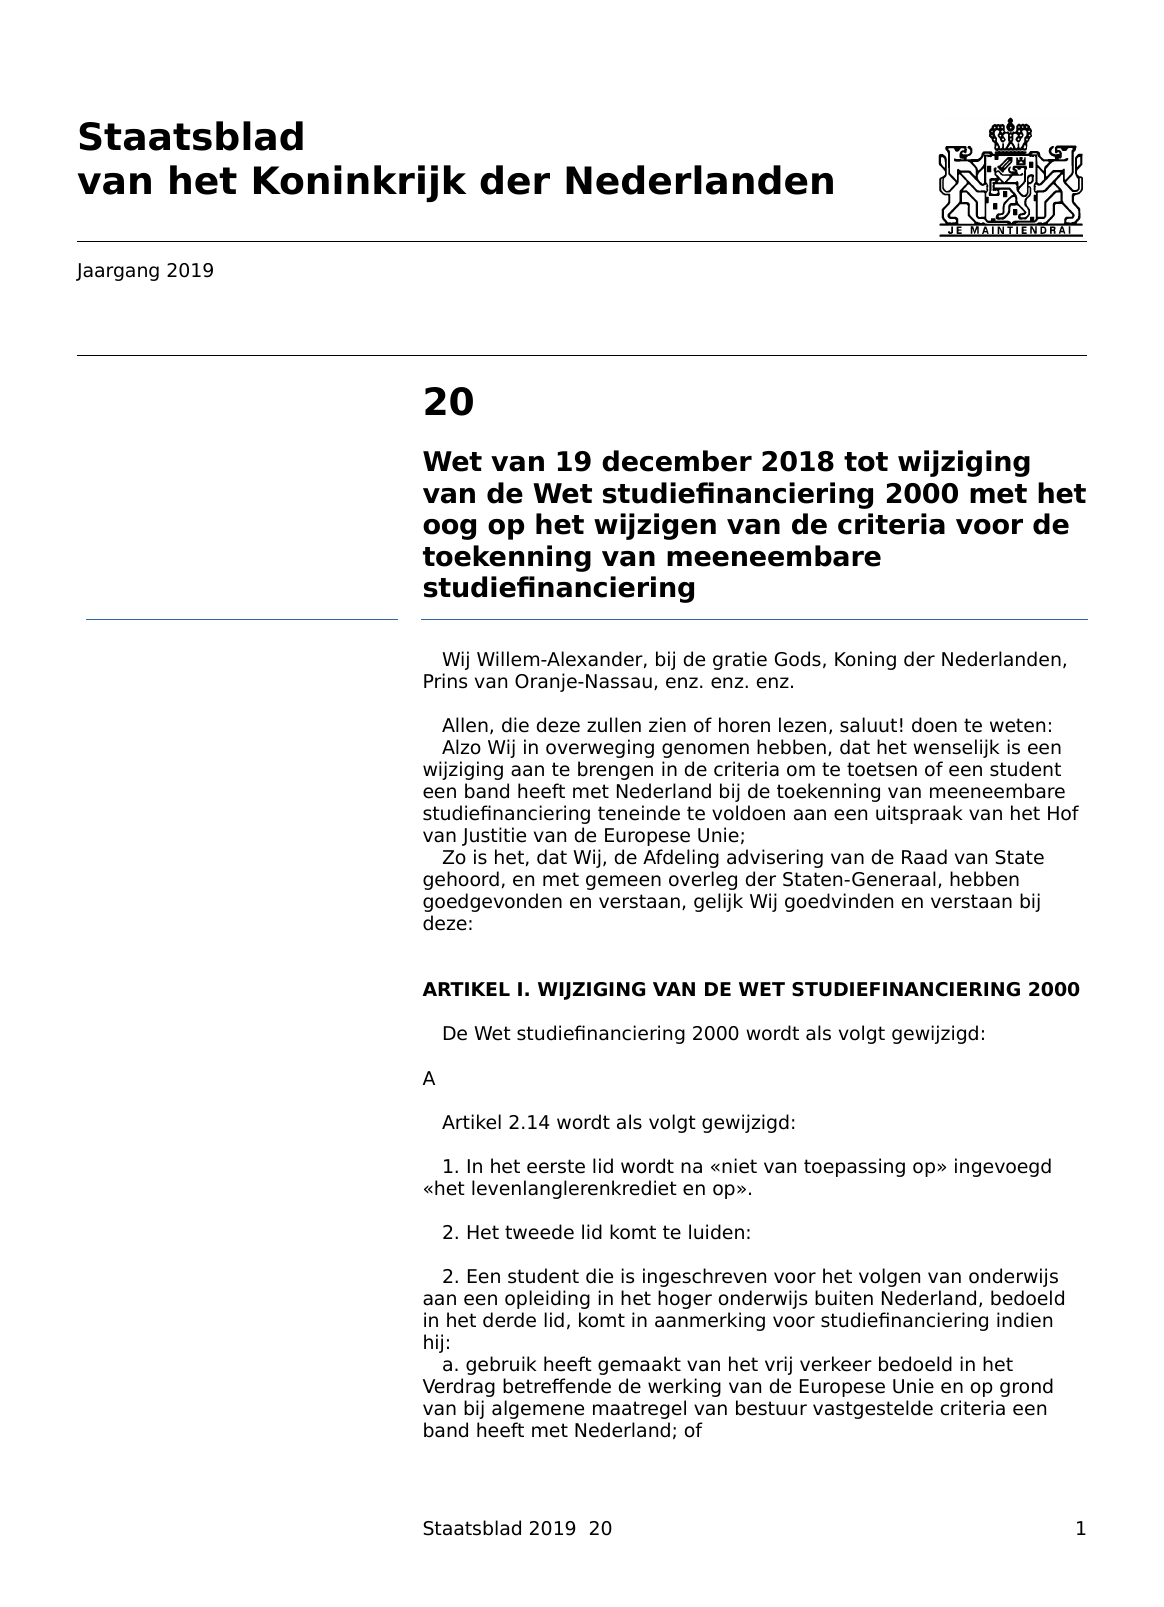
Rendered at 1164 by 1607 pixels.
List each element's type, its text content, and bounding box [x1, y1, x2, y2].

text A [422, 1067, 1087, 1089]
subtitle 20 [422, 381, 1087, 424]
text 2. Een student die is ingeschreven voor het volgen van onderwijs aan een opleiding in het hoger onderwijs buiten Nederland, bedoeld in het derde lid, komt in aanmerking voor studiefinanciering indien hij: [422, 1266, 1087, 1354]
text Wij Willem-Alexander, bij de gratie Gods, Koning der Nederlanden, Prins van Oranje-Nassau, enz. enz. enz. [422, 649, 1087, 693]
picture [936, 115, 1087, 240]
text De Wet studiefinanciering 2000 wordt als volgt gewijzigd: [422, 1023, 1087, 1045]
table_header Staatsblad van het Koninkrijk der Nederlanden [77, 100, 886, 241]
text Alzo Wij in overweging genomen hebben, dat het wenselijk is een wijziging aan te brengen in de criteria om te toetsen of een student een band heeft met Nederland bij de toekenning van meeneembare studiefinanciering teneinde te voldoen aan een uitspraak van het Hof van Justitie van de Europese Unie; [422, 737, 1087, 847]
text Wet van 19 december 2018 tot wijziging van de Wet studiefinanciering 2000 met het oog op het wijzigen van de criteria voor de toekenning van meeneembare studiefinanciering [422, 447, 1087, 604]
text Artikel 2.14 wordt als volgt gewijzigd: [422, 1112, 1087, 1133]
subtitle ARTIKEL I. WIJZIGING VAN DE WET STUDIEFINANCIERING 2000 [422, 979, 1087, 1001]
text a. gebruik heeft gemaakt van het vrij verkeer bedoeld in het Verdrag betreffende de werking van de Europese Unie en op grond van bij algemene maatregel van bestuur vastgestelde criteria een band heeft met Nederland; of [422, 1354, 1087, 1442]
text 2. Het tweede lid komt te luiden: [422, 1222, 1087, 1244]
table_header [886, 100, 1087, 241]
text 1. In het eerste lid wordt na «niet van toepassing op» ingevoegd «het levenlanglerenkrediet en op». [422, 1156, 1087, 1200]
text Zo is het, dat Wij, de Afdeling advisering van de Raad van State gehoord, en met gemeen overleg der Staten-Generaal, hebben goedgevonden en verstaan, gelijk Wij goedvinden en verstaan bij deze: [422, 847, 1087, 935]
text Allen, die deze zullen zien of horen lezen, saluut! doen te weten: [422, 715, 1087, 737]
table_cell Jaargang 2019 [77, 242, 1087, 355]
